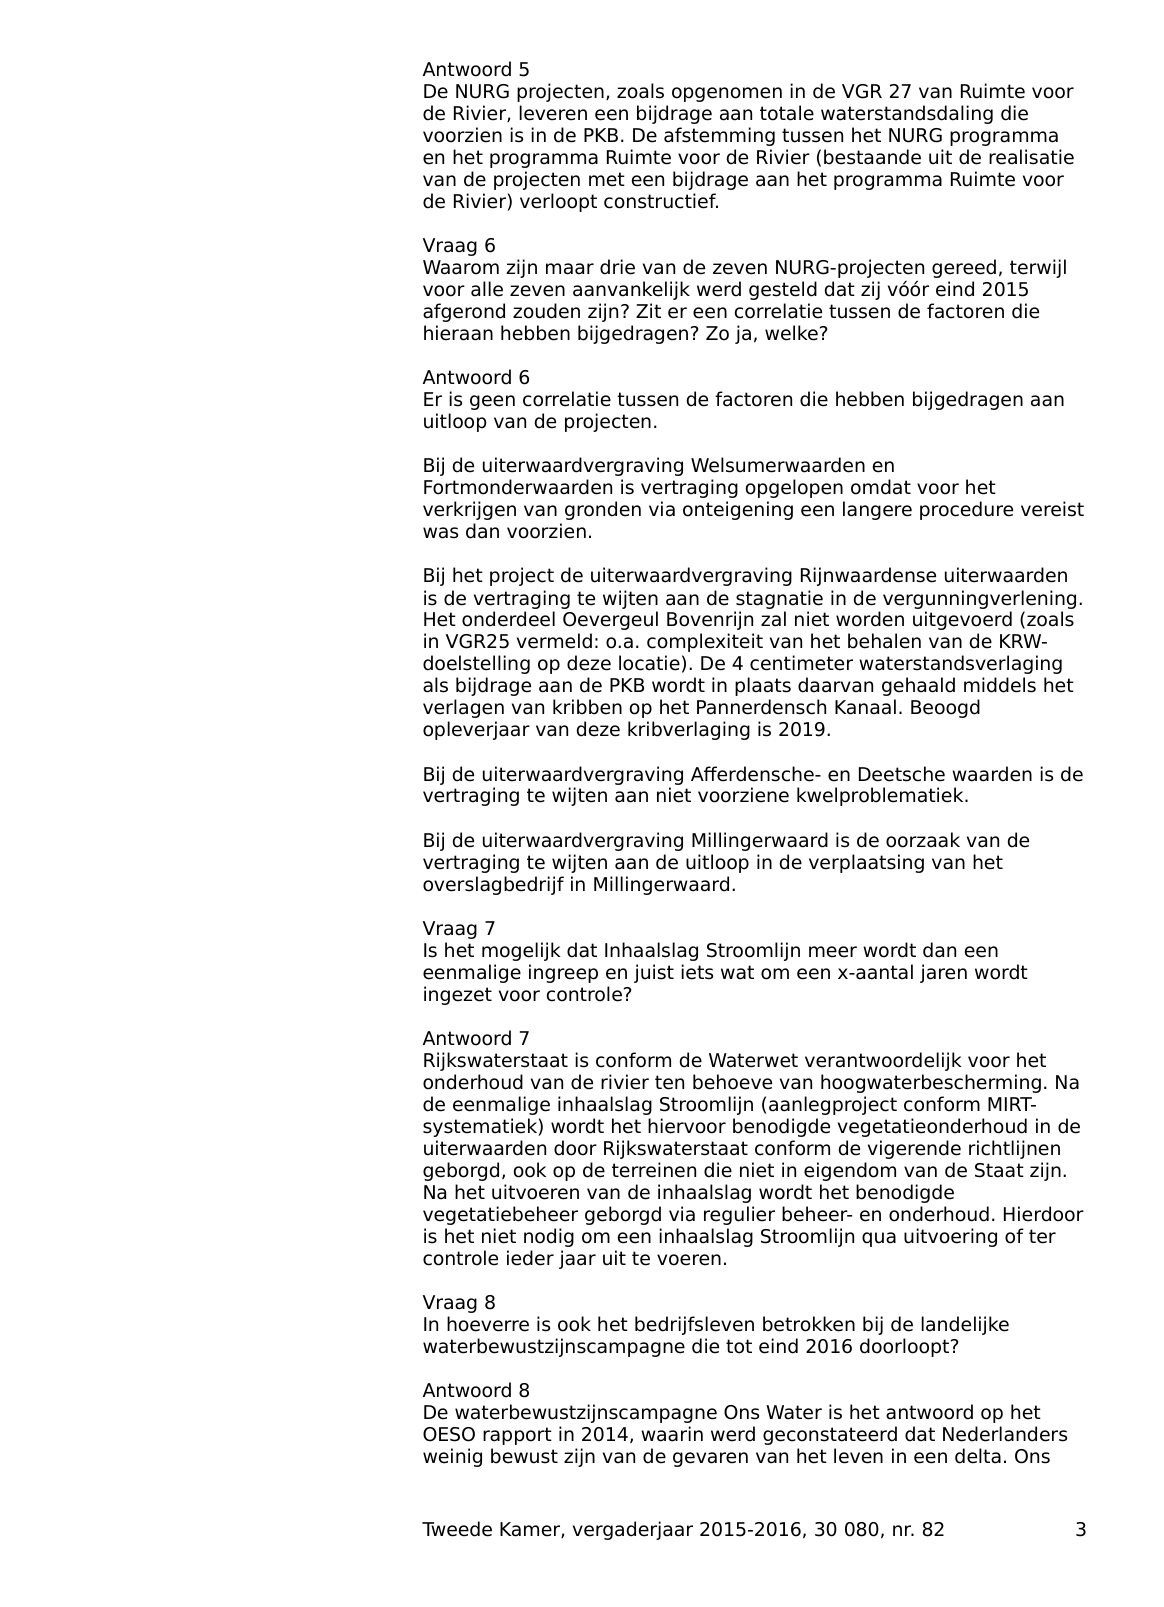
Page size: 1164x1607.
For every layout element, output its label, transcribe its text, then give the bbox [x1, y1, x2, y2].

text Is het mogelijk dat Inhaalslag Stroomlijn meer wordt dan een eenmalige ingreep en juist iets wat om een x-aantal jaren wordt ingezet voor controle? [422, 940, 1087, 1006]
text Vraag 6 [422, 235, 1087, 257]
text In hoeverre is ook het bedrijfsleven betrokken bij de landelijke waterbewustzijnscampagne die tot eind 2016 doorloopt? [422, 1314, 1087, 1358]
text De NURG projecten, zoals opgenomen in de VGR 27 van Ruimte voor de Rivier, leveren een bijdrage aan totale waterstandsdaling die voorzien is in de PKB. De afstemming tussen het NURG programma en het programma Ruimte voor de Rivier (bestaande uit de realisatie van de projecten met een bijdrage aan het programma Ruimte voor de Rivier) verloopt constructief. [422, 81, 1087, 213]
text Antwoord 5 [422, 59, 1087, 81]
text Vraag 8 [422, 1292, 1087, 1314]
text Bij de uiterwaardvergraving Welsumerwaarden en Fortmonderwaarden is vertraging opgelopen omdat voor het verkrijgen van gronden via onteigening een langere procedure vereist was dan voorzien. [422, 455, 1087, 543]
text De waterbewustzijnscampagne Ons Water is het antwoord op het OESO rapport in 2014, waarin werd geconstateerd dat Nederlanders weinig bewust zijn van de gevaren van het leven in een delta. Ons [422, 1402, 1087, 1468]
text Waarom zijn maar drie van de zeven NURG-projecten gereed, terwijl voor alle zeven aanvankelijk werd gesteld dat zij vóór eind 2015 afgerond zouden zijn? Zit er een correlatie tussen de factoren die hieraan hebben bijgedragen? Zo ja, welke? [422, 257, 1087, 345]
text Er is geen correlatie tussen de factoren die hebben bijgedragen aan uitloop van de projecten. [422, 389, 1087, 433]
text Antwoord 7 [422, 1028, 1087, 1050]
text Rijkswaterstaat is conform de Waterwet verantwoordelijk voor het onderhoud van de rivier ten behoeve van hoogwaterbescherming. Na de eenmalige inhaalslag Stroomlijn (aanlegproject conform MIRT-systematiek) wordt het hiervoor benodigde vegetatieonderhoud in de uiterwaarden door Rijkswaterstaat conform de vigerende richtlijnen geborgd, ook op de terreinen die niet in eigendom van de Staat zijn. Na het uitvoeren van de inhaalslag wordt het benodigde vegetatiebeheer geborgd via regulier beheer- en onderhoud. Hierdoor is het niet nodig om een inhaalslag Stroomlijn qua uitvoering of ter controle ieder jaar uit te voeren. [422, 1050, 1087, 1269]
text Vraag 7 [422, 918, 1087, 940]
text Bij de uiterwaardvergraving Millingerwaard is de oorzaak van de vertraging te wijten aan de uitloop in de verplaatsing van het overslagbedrijf in Millingerwaard. [422, 829, 1087, 896]
text Bij de uiterwaardvergraving Afferdensche- en Deetsche waarden is de vertraging te wijten aan niet voorziene kwelproblematiek. [422, 763, 1087, 807]
text Bij het project de uiterwaardvergraving Rijnwaardense uiterwaarden is de vertraging te wijten aan de stagnatie in de vergunningverlening. Het onderdeel Oevergeul Bovenrijn zal niet worden uitgevoerd (zoals in VGR25 vermeld: o.a. complexiteit van het behalen van de KRW-doelstelling op deze locatie). De 4 centimeter waterstandsverlaging als bijdrage aan de PKB wordt in plaats daarvan gehaald middels het verlagen van kribben op het Pannerdensch Kanaal. Beoogd opleverjaar van deze kribverlaging is 2019. [422, 565, 1087, 741]
text Antwoord 8 [422, 1380, 1087, 1402]
text Antwoord 6 [422, 367, 1087, 389]
